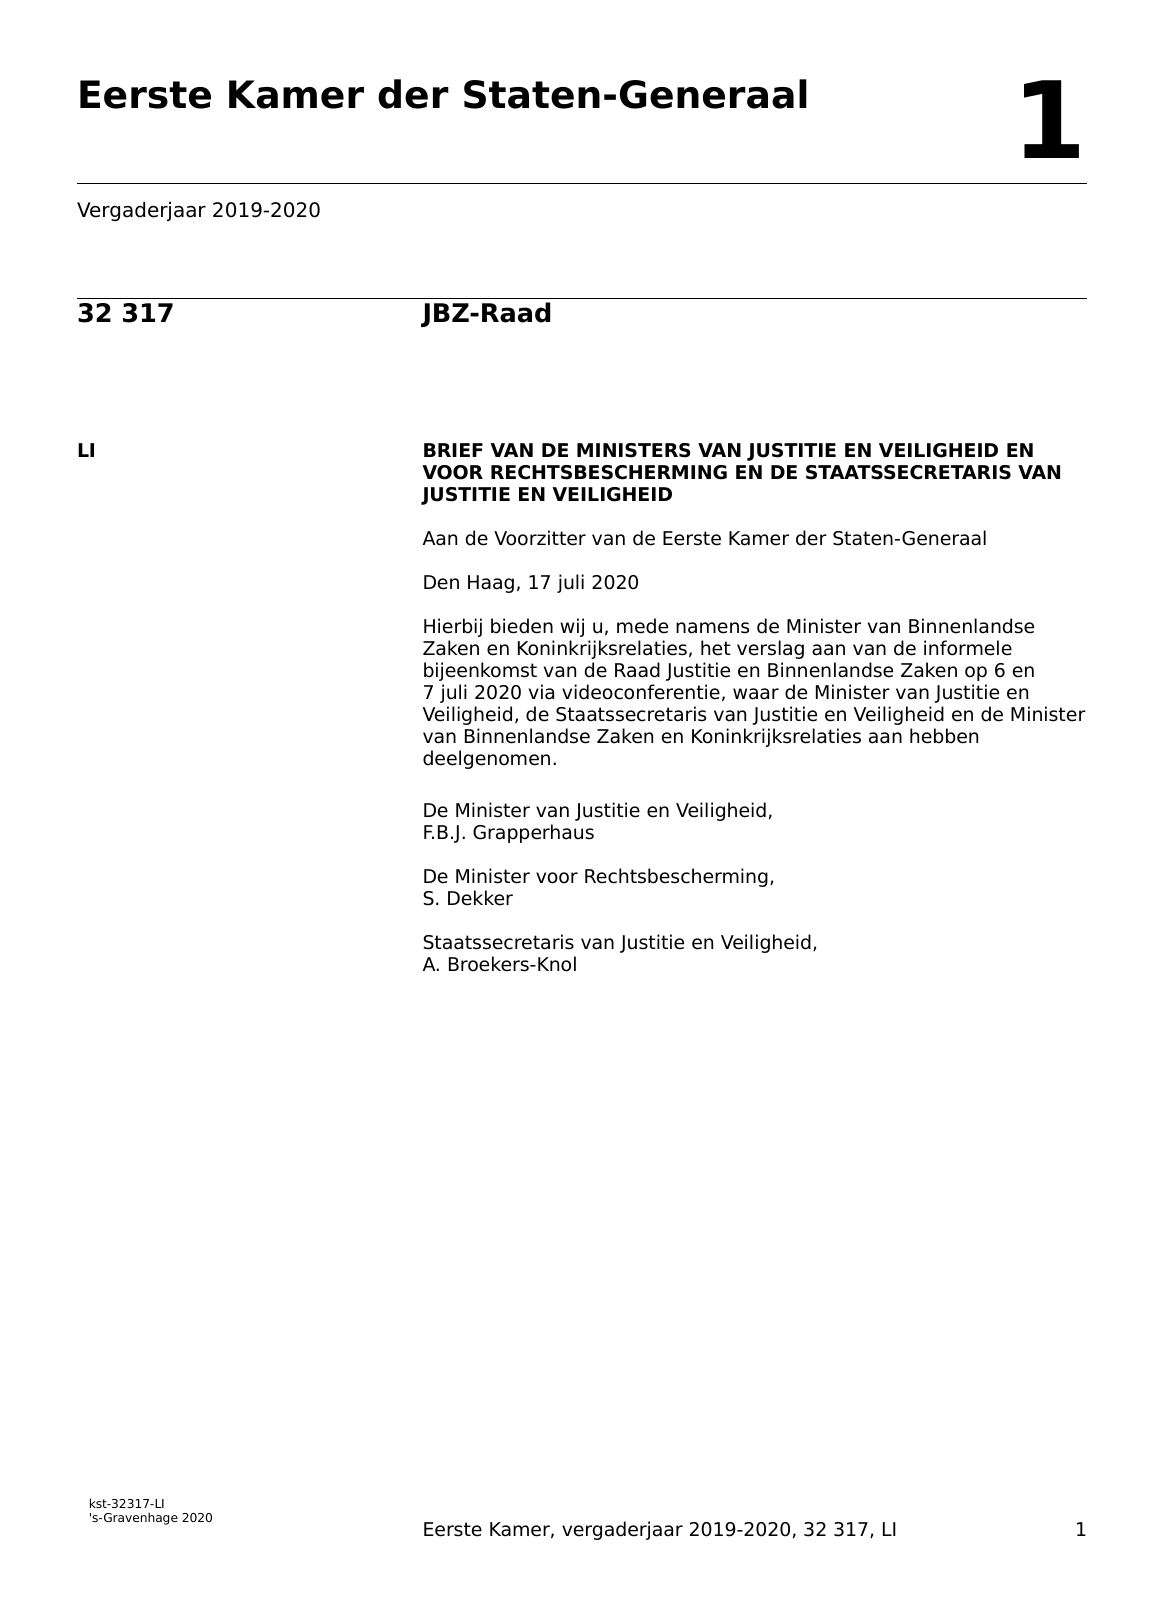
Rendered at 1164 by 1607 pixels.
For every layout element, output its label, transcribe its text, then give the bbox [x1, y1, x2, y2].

subtitle LI BRIEF VAN DE MINISTERS VAN JUSTITIE EN VEILIGHEID EN VOOR RECHTSBESCHERMING EN DE STAATSSECRETARIS VAN JUSTITIE EN VEILIGHEID [77, 440, 1087, 506]
table_header Eerste Kamer der Staten-Generaal [77, 59, 886, 183]
text Aan de Voorzitter van de Eerste Kamer der Staten-Generaal [422, 528, 1087, 550]
text kst-32317-LI [88, 1497, 323, 1511]
text 's-Gravenhage 2020 [88, 1511, 323, 1525]
table_cell Vergaderjaar 2019-2020 [77, 184, 1087, 298]
text Den Haag, 17 juli 2020 [422, 572, 1087, 594]
subtitle 32 317 JBZ-Raad [77, 299, 1087, 329]
text De Minister voor Rechtsbescherming, S. Dekker [422, 866, 1087, 910]
table_header 1 [886, 59, 1087, 183]
text Staatssecretaris van Justitie en Veiligheid, A. Broekers-Knol [422, 932, 1087, 976]
text Hierbij bieden wij u, mede namens de Minister van Binnenlandse Zaken en Koninkrijksrelaties, het verslag aan van de informele bijeenkomst van de Raad Justitie en Binnenlandse Zaken op 6 en 7 juli 2020 via videoconferentie, waar de Minister van Justitie en Veiligheid, de Staatssecretaris van Justitie en Veiligheid en de Minister van Binnenlandse Zaken en Koninkrijksrelaties aan hebben deelgenomen. [422, 616, 1087, 770]
text De Minister van Justitie en Veiligheid, F.B.J. Grapperhaus [422, 800, 1087, 844]
